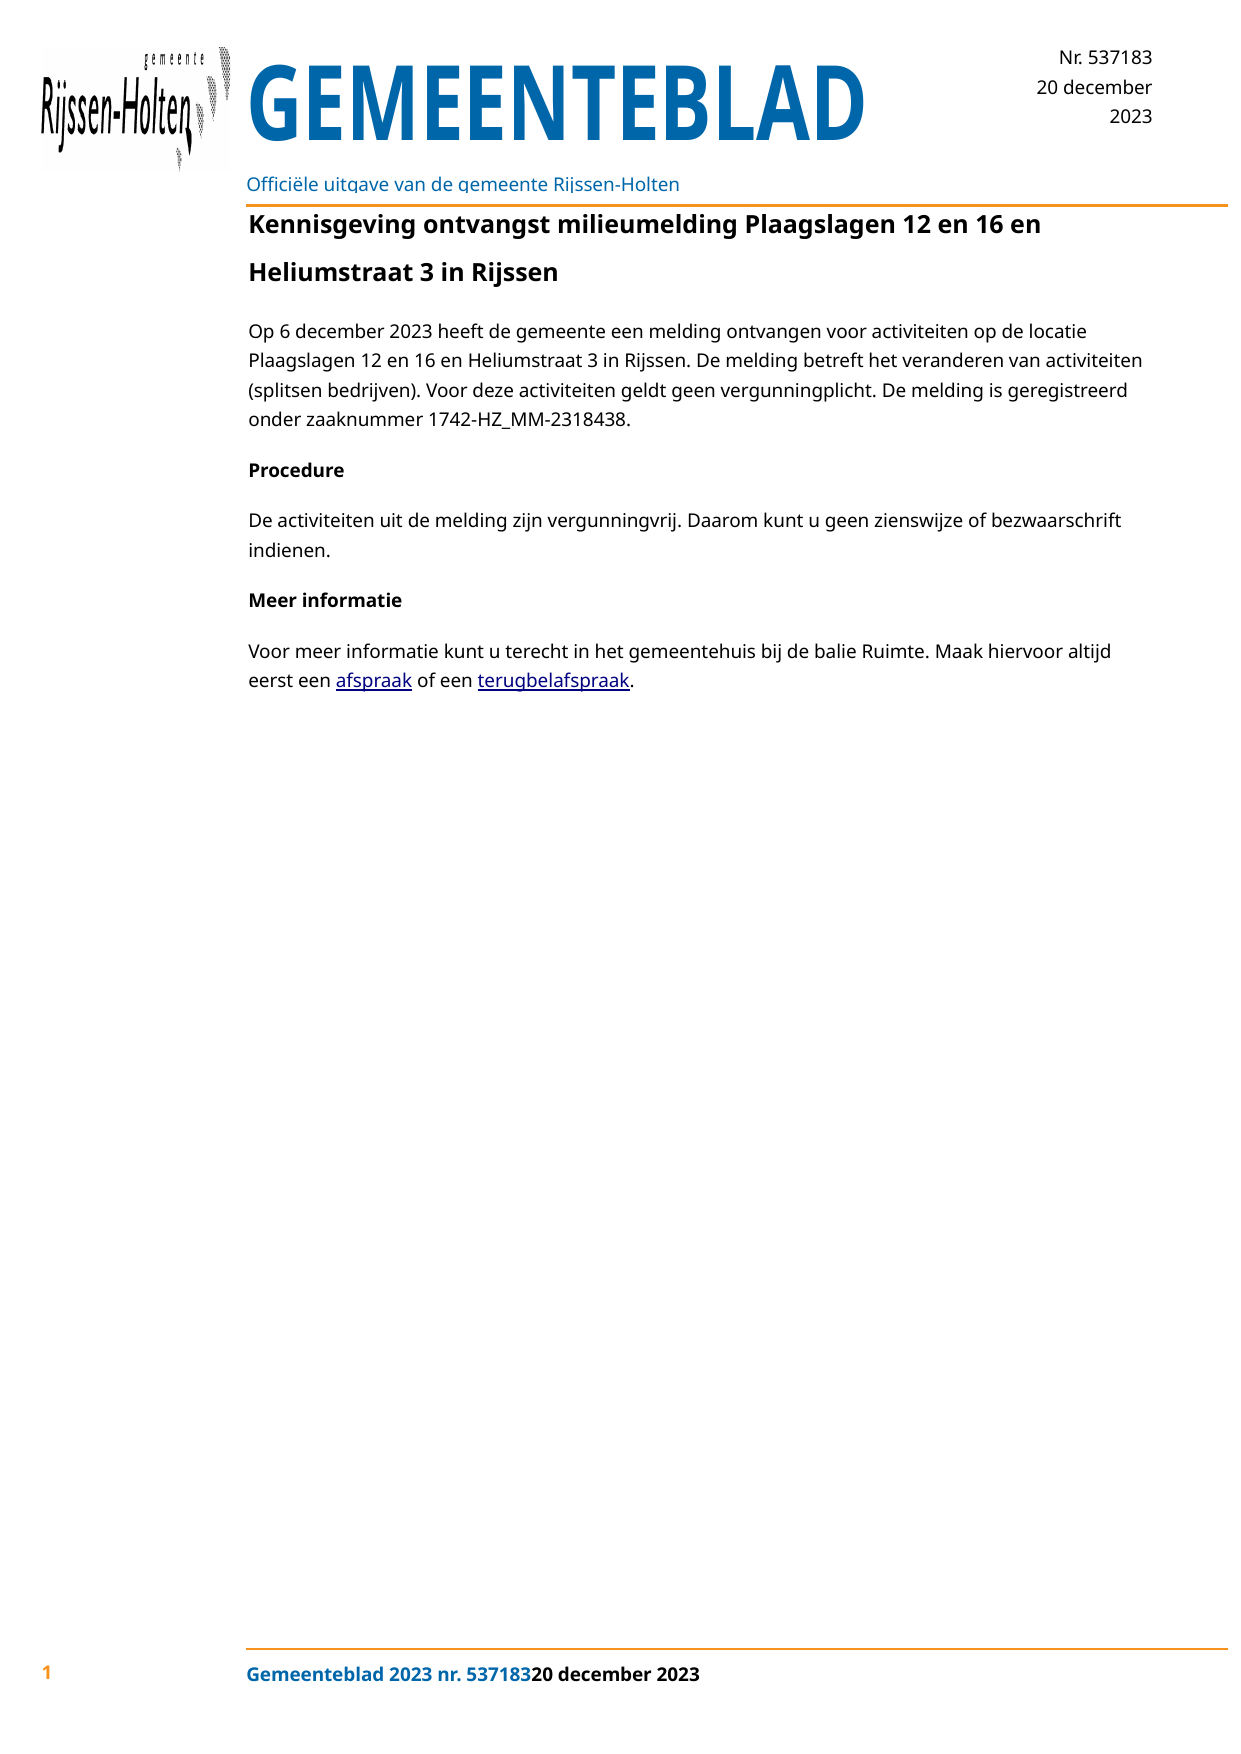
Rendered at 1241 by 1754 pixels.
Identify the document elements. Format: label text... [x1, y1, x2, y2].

picture [41, 47, 231, 172]
text Meer informatie [248, 587, 1152, 613]
text Procedure [248, 457, 1152, 483]
text Voor meer informatie kunt u terecht in het gemeentehuis bij de balie Ruimte. Maak hiervoor altijd eerst een afspraak of een terugbelafspraak. [248, 638, 1152, 693]
text De activiteiten uit de melding zijn vergunningvrij. Daarom kunt u geen zienswijze of bezwaarschrift indienen. [248, 507, 1152, 563]
text Op 6 december 2023 heeft de gemeente een melding ontvangen voor activiteiten op de locatie Plaagslagen 12 en 16 en Heliumstraat 3 in Rijssen. De melding betreft het veranderen van activiteiten (splitsen bedrijven). Voor deze activiteiten geldt geen vergunningplicht. De melding is geregistreerd onder zaaknummer 1742-HZ_MM-2318438. [248, 318, 1152, 432]
text Kennisgeving ontvangst milieumelding Plaagslagen 12 en 16 en Heliumstraat 3 in Rijssen [248, 207, 1152, 288]
